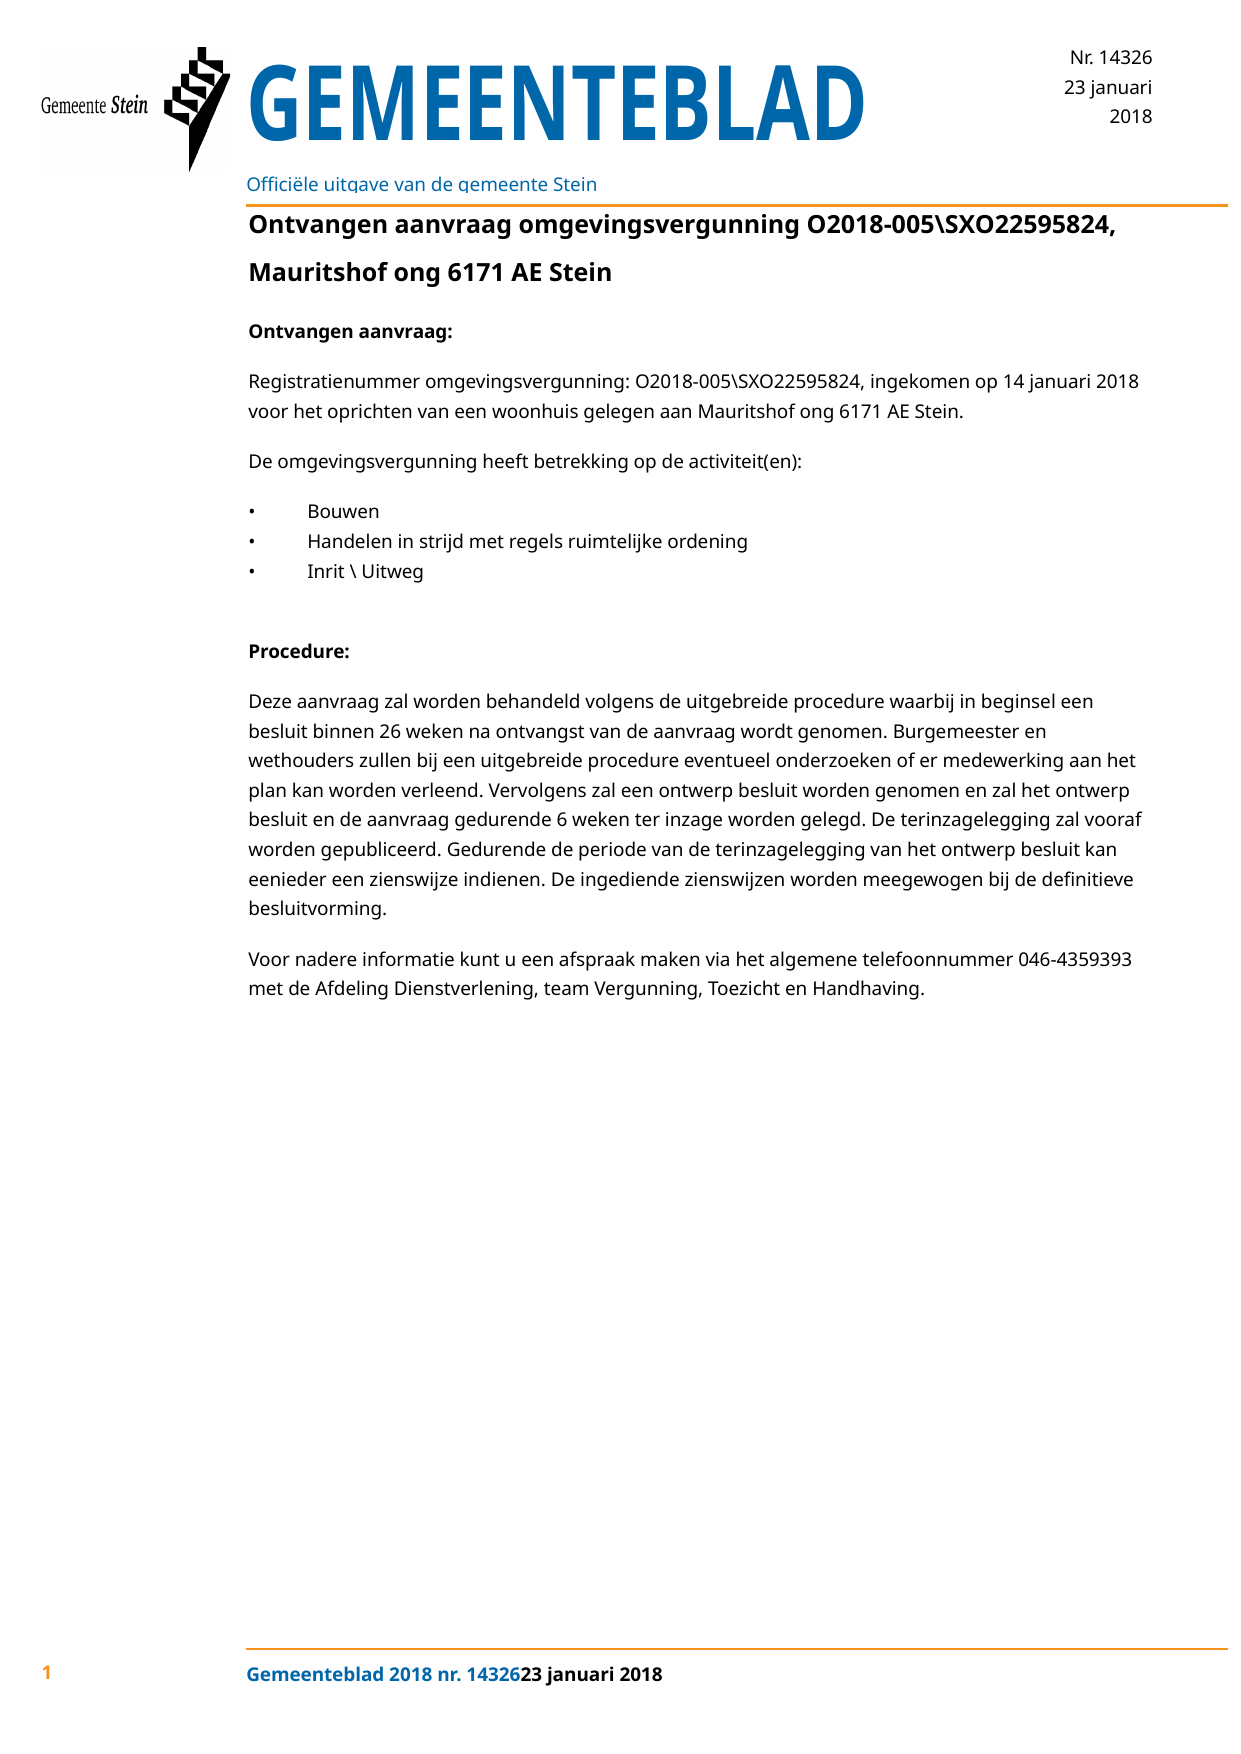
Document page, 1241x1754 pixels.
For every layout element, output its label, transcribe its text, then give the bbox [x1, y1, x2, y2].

list Inrit \ Uitweg [248, 558, 1152, 584]
list Handelen in strijd met regels ruimtelijke ordening [248, 528, 1152, 554]
picture [41, 47, 231, 172]
text Deze aanvraag zal worden behandeld volgens de uitgebreide procedure waarbij in beginsel een besluit binnen 26 weken na ontvangst van de aanvraag wordt genomen. Burgemeester en wethouders zullen bij een uitgebreide procedure eventueel onderzoeken of er medewerking aan het plan kan worden verleend. Vervolgens zal een ontwerp besluit worden genomen en zal het ontwerp besluit en de aanvraag gedurende 6 weken ter inzage worden gelegd. De terinzagelegging zal vooraf worden gepubliceerd. Gedurende de periode van de terinzagelegging van het ontwerp besluit kan eenieder een zienswijze indienen. De ingediende zienswijzen worden meegewogen bij de definitieve besluitvorming. [248, 688, 1152, 921]
text De omgevingsvergunning heeft betrekking op de activiteit(en): [248, 448, 1152, 474]
text Procedure: [248, 638, 1152, 664]
text Ontvangen aanvraag: [248, 318, 1152, 344]
text Registratienummer omgevingsvergunning: O2018-005\SXO22595824, ingekomen op 14 januari 2018 voor het oprichten van een woonhuis gelegen aan Mauritshof ong 6171 AE Stein. [248, 368, 1152, 424]
text Voor nadere informatie kunt u een afspraak maken via het algemene telefoonnummer 046-4359393 met de Afdeling Dienstverlening, team Vergunning, Toezicht en Handhaving. [248, 946, 1152, 1001]
text Ontvangen aanvraag omgevingsvergunning O2018-005\SXO22595824, Mauritshof ong 6171 AE Stein [248, 207, 1152, 288]
list Bouwen [248, 499, 1152, 524]
